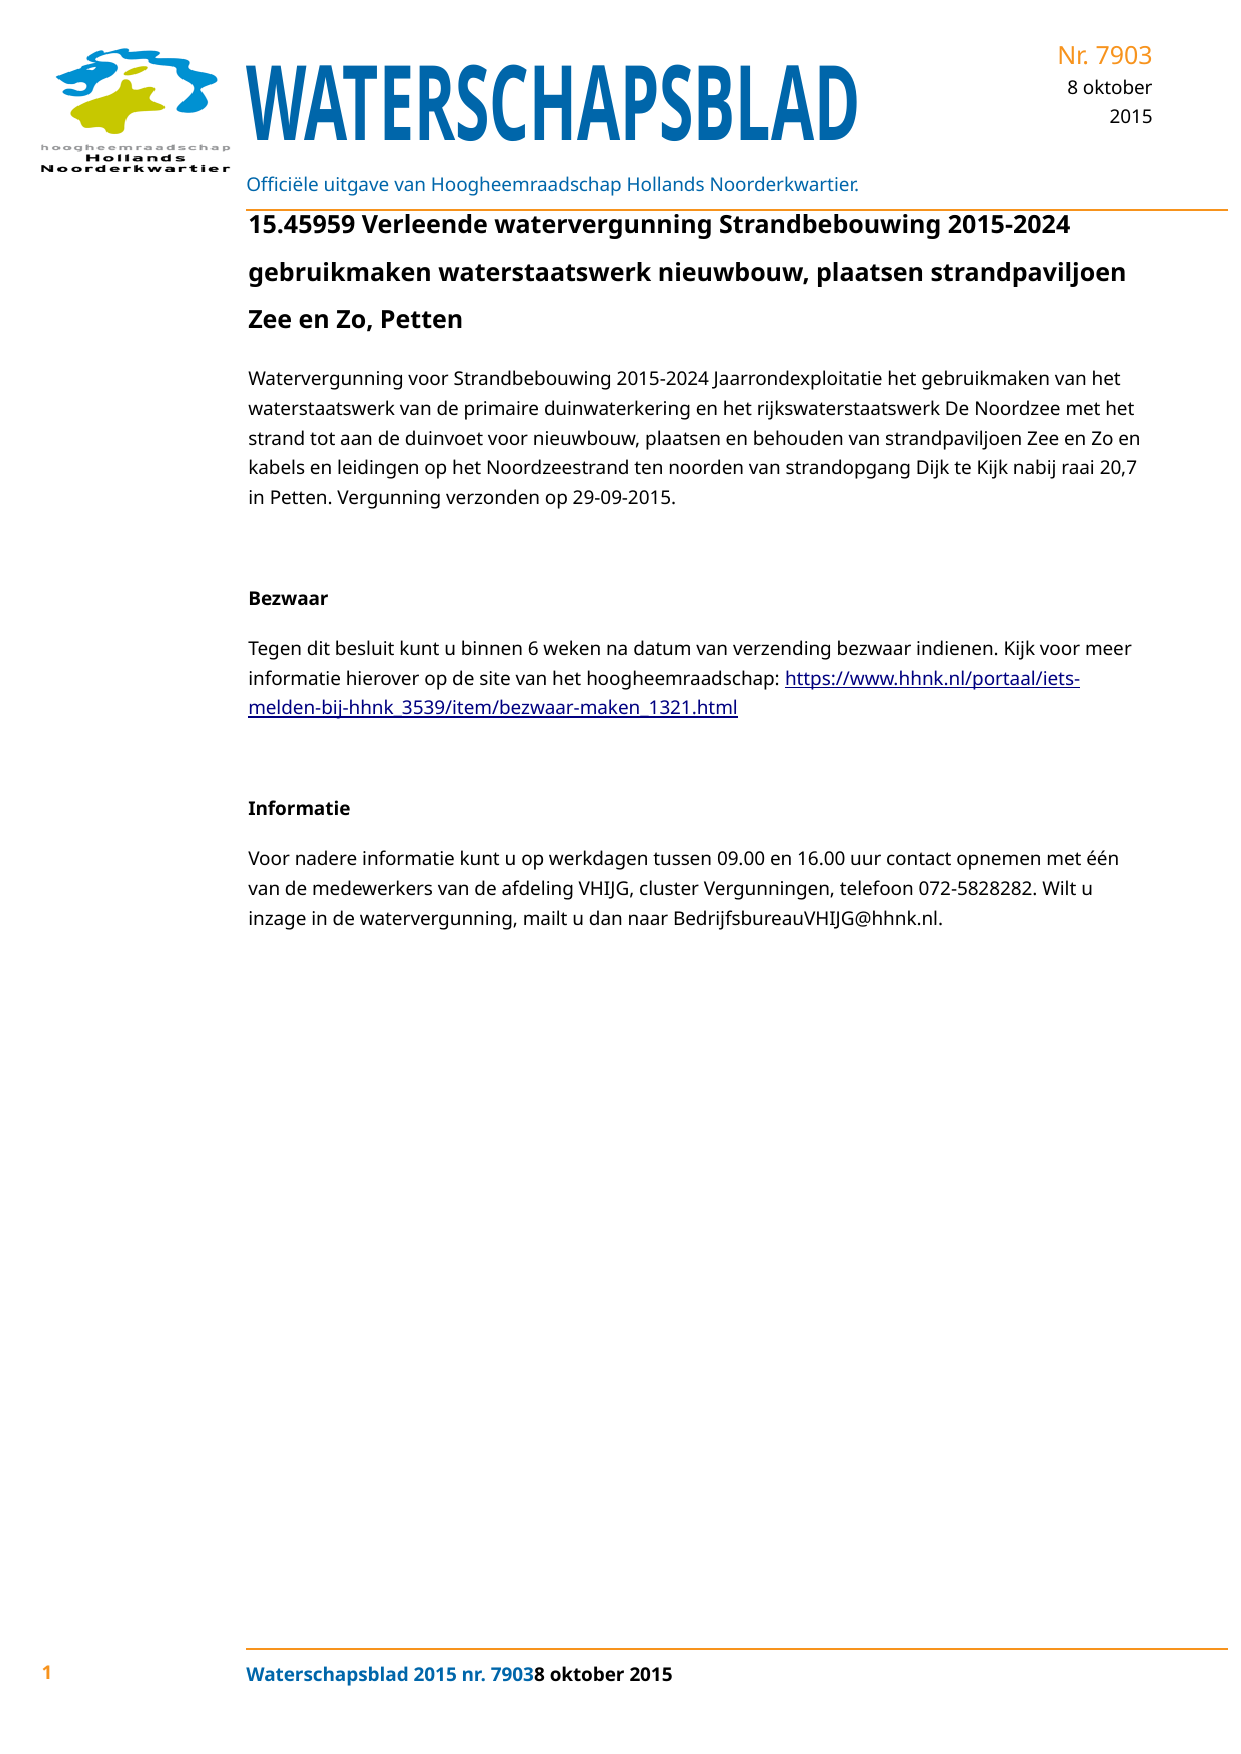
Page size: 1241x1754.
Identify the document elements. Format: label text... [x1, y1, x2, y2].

text Watervergunning voor Strandbebouwing 2015-2024 Jaarrondexploitatie het gebruikmaken van het waterstaatswerk van de primaire duinwaterkering en het rijkswaterstaatswerk De Noordzee met het strand tot aan de duinvoet voor nieuwbouw, plaatsen en behouden van strandpaviljoen Zee en Zo en kabels en leidingen op het Noordzeestrand ten noorden van strandopgang Dijk te Kijk nabij raai 20,7 in Petten. Vergunning verzonden op 29-09-2015. [248, 366, 1152, 509]
text Voor nadere informatie kunt u op werkdagen tussen 09.00 en 16.00 uur contact opnemen met één van de medewerkers van de afdeling VHIJG, cluster Vergunningen, telefoon 072-5828282. Wilt u inzage in de watervergunning, mailt u dan naar BedrijfsbureauVHIJG@hhnk.nl. [248, 846, 1152, 930]
text Bezwaar [248, 585, 1152, 610]
text Tegen dit besluit kunt u binnen 6 weken na datum van verzending bezwaar indienen. Kijk voor meer informatie hierover op de site van het hoogheemraadschap: https://www.hhnk.nl/portaal/iets-melden-bij-hhnk_3539/item/bezwaar-maken_1321.html [248, 635, 1152, 720]
text 15.45959 Verleende watervergunning Strandbebouwing 2015-2024 gebruikmaken waterstaatswerk nieuwbouw, plaatsen strandpaviljoen Zee en Zo, Petten [248, 211, 1152, 336]
text Informatie [248, 795, 1152, 821]
picture [41, 47, 231, 172]
